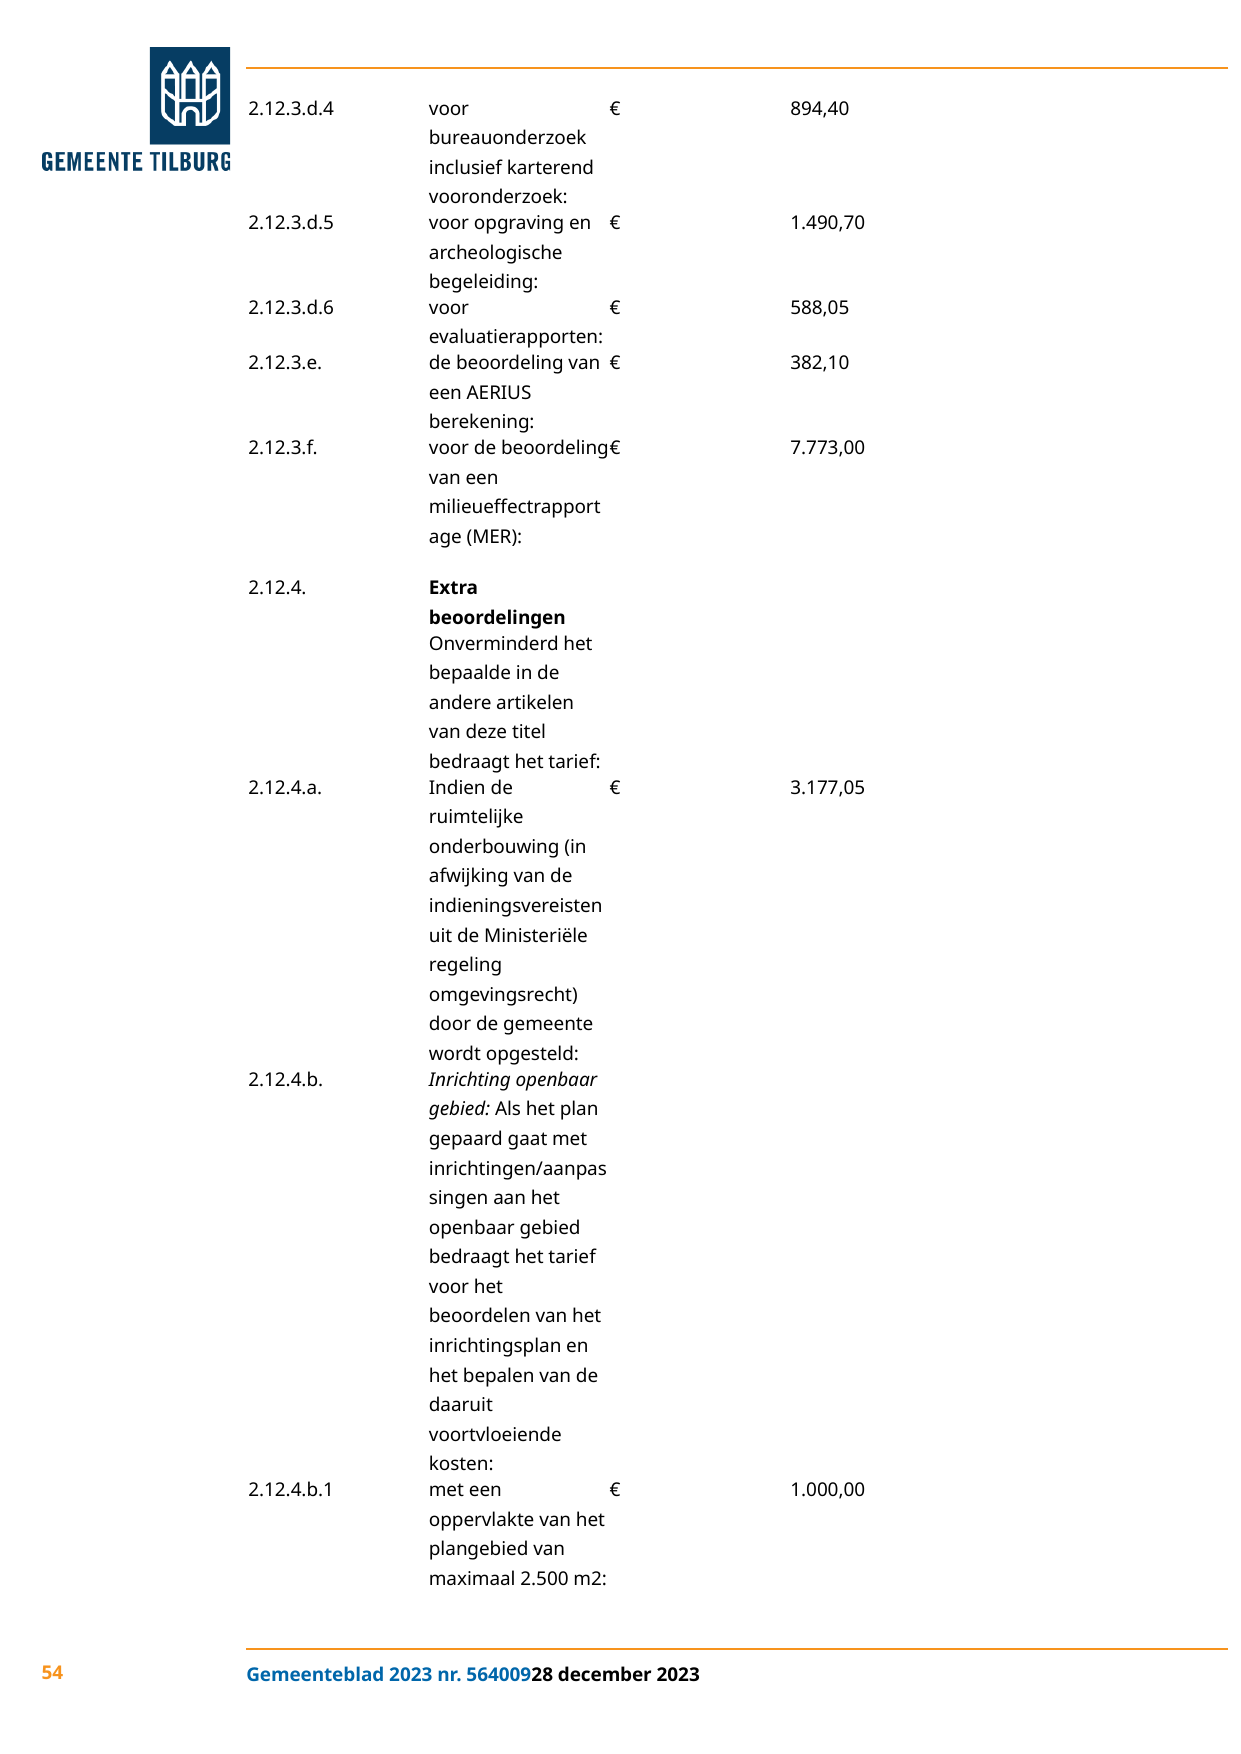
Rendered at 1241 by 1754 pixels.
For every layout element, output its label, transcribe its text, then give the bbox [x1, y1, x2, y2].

table_cell € [609, 434, 790, 549]
table_cell 2.12.4.b.1 [248, 1476, 429, 1591]
table_cell Indien de ruimtelijke onderbouwing (in afwijking van de indieningsvereisten uit de Ministeriële regeling omgevingsrecht) door de gemeente wordt opgesteld: [429, 774, 609, 1066]
table_cell [790, 575, 971, 630]
table_cell [790, 1066, 971, 1476]
table_cell 2.12.4.a. [248, 774, 429, 1066]
table_cell [971, 209, 1152, 294]
table_cell met een oppervlakte van het plangebied van maximaal 2.500 m2: [429, 1476, 609, 1591]
table_cell [609, 630, 790, 774]
table_cell de beoordeling van een AERIUS berekening: [429, 350, 609, 434]
table_cell 3.177,05 [790, 774, 971, 1066]
table_cell 894,40 [790, 95, 971, 209]
table_cell € [609, 95, 790, 209]
table_cell € [609, 350, 790, 434]
table_cell voor bureauonderzoek inclusief karterend vooronderzoek: [429, 95, 609, 209]
table_cell voor evaluatierapporten: [429, 294, 609, 349]
table_cell Extra beoordelingen [429, 575, 609, 630]
table_cell 1.000,00 [790, 1476, 971, 1591]
table_cell [971, 95, 1152, 209]
table_cell [971, 1476, 1152, 1591]
table_cell 2.12.3.d.5 [248, 209, 429, 294]
table_cell € [609, 294, 790, 349]
table_cell [971, 630, 1152, 774]
table_cell 2.12.4. [248, 575, 429, 630]
table_cell [971, 549, 1152, 574]
table_cell [971, 294, 1152, 349]
table_cell [971, 774, 1152, 1066]
table_cell [248, 630, 429, 774]
table_cell € [609, 1476, 790, 1591]
table_cell [609, 575, 790, 630]
table_cell [429, 549, 609, 574]
table_cell Onverminderd het bepaalde in de andere artikelen van deze titel bedraagt het tarief: [429, 630, 609, 774]
table_cell [790, 630, 971, 774]
table_cell 2.12.3.f. [248, 434, 429, 549]
table_cell [971, 1066, 1152, 1476]
table_cell 382,10 [790, 350, 971, 434]
table_cell 1.490,70 [790, 209, 971, 294]
table_cell [971, 350, 1152, 434]
table_cell [790, 549, 971, 574]
table_cell 2.12.3.d.6 [248, 294, 429, 349]
table_cell voor opgraving en archeologische begeleiding: [429, 209, 609, 294]
table_cell 588,05 [790, 294, 971, 349]
table_cell [609, 549, 790, 574]
table_cell € [609, 774, 790, 1066]
picture [41, 47, 231, 172]
table_cell € [609, 209, 790, 294]
table_cell 2.12.3.d.4 [248, 95, 429, 209]
table_cell 7.773,00 [790, 434, 971, 549]
table_cell [609, 1066, 790, 1476]
table_cell [971, 575, 1152, 630]
table_cell 2.12.3.e. [248, 350, 429, 434]
table_cell [971, 434, 1152, 549]
table_cell Inrichting openbaar gebied: Als het plan gepaard gaat met inrichtingen/aanpassingen aan het openbaar gebied bedraagt het tarief voor het beoordelen van het inrichtingsplan en het bepalen van de daaruit voortvloeiende kosten: [429, 1066, 609, 1476]
table_cell 2.12.4.b. [248, 1066, 429, 1476]
table_cell [248, 549, 429, 574]
table_cell voor de beoordeling van een milieueffectrapportage (MER): [429, 434, 609, 549]
